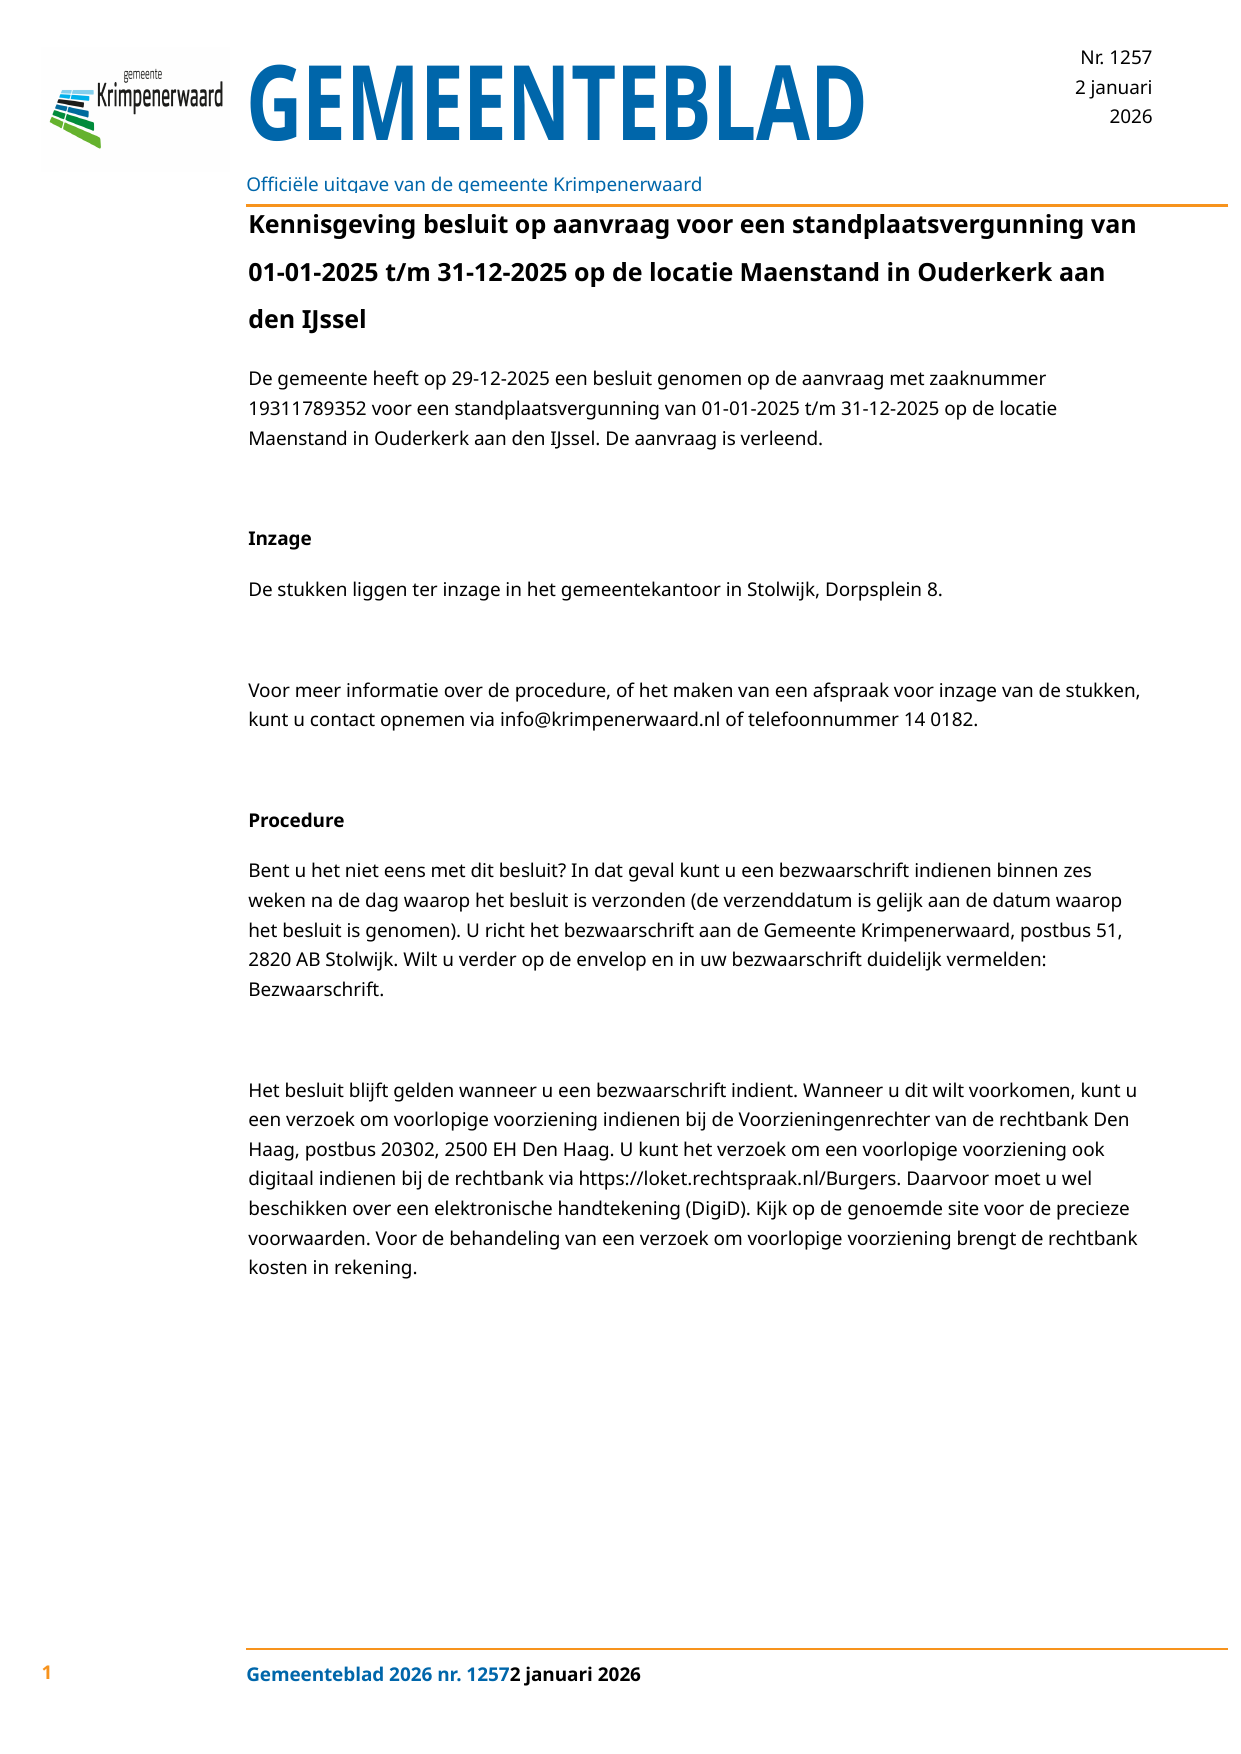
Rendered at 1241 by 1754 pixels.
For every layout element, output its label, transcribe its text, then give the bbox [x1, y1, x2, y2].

text Kennisgeving besluit op aanvraag voor een standplaatsvergunning van 01-01-2025 t/m 31-12-2025 op de locatie Maenstand in Ouderkerk aan den IJssel [248, 207, 1152, 336]
text Het besluit blijft gelden wanneer u een bezwaarschrift indient. Wanneer u dit wilt voorkomen, kunt u een verzoek om voorlopige voorziening indienen bij de Voorzieningenrechter van de rechtbank Den Haag, postbus 20302, 2500 EH Den Haag. U kunt het verzoek om een voorlopige voorziening ook digitaal indienen bij de rechtbank via https://loket.rechtspraak.nl/Burgers. Daarvoor moet u wel beschikken over een elektronische handtekening (DigiD). Kijk op de genoemde site voor de precieze voorwaarden. Voor de behandeling van een verzoek om voorlopige voorziening brengt de rechtbank kosten in rekening. [248, 1077, 1152, 1280]
text Voor meer informatie over de procedure, of het maken van een afspraak voor inzage van de stukken, kunt u contact opnemen via info@krimpenerwaard.nl of telefoonnummer 14 0182. [248, 677, 1152, 732]
text Procedure [248, 807, 1152, 833]
text De gemeente heeft op 29-12-2025 een besluit genomen op de aanvraag met zaaknummer 19311789352 voor een standplaatsvergunning van 01-01-2025 t/m 31-12-2025 op de locatie Maenstand in Ouderkerk aan den IJssel. De aanvraag is verleend. [248, 366, 1152, 450]
text Bent u het niet eens met dit besluit? In dat geval kunt u een bezwaarschrift indienen binnen zes weken na de dag waarop het besluit is verzonden (de verzenddatum is gelijk aan de datum waarop het besluit is genomen). U richt het bezwaarschrift aan de Gemeente Krimpenerwaard, postbus 51, 2820 AB Stolwijk. Wilt u verder op de envelop en in uw bezwaarschrift duidelijk vermelden: Bezwaarschrift. [248, 858, 1152, 1002]
text Inzage [248, 526, 1152, 551]
text De stukken liggen ter inzage in het gemeentekantoor in Stolwijk, Dorpsplein 8. [248, 576, 1152, 602]
picture [41, 47, 231, 172]
